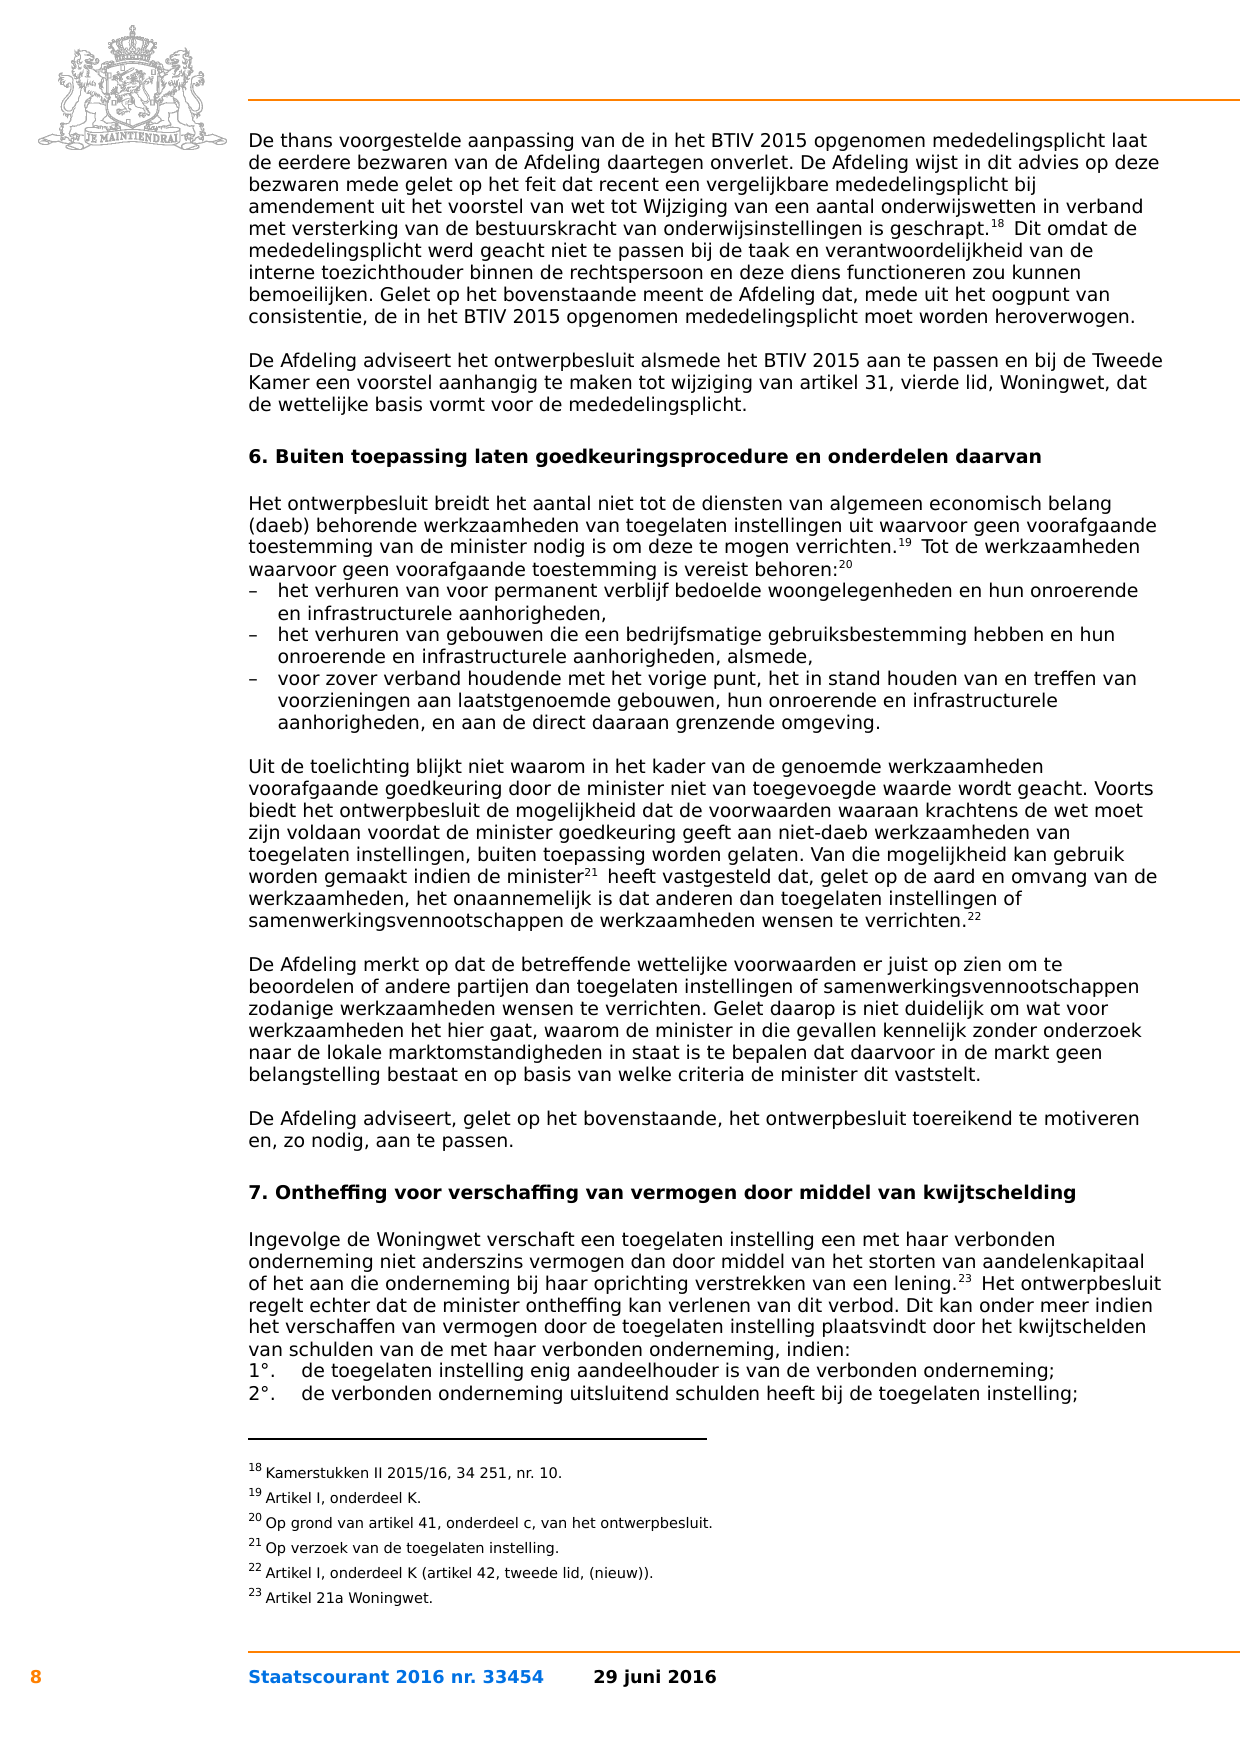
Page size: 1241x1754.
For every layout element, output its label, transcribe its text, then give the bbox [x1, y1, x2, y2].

text De thans voorgestelde aanpassing van de in het BTIV 2015 opgenomen mededelingsplicht laat de eerdere bezwaren van de Afdeling daartegen onverlet. De Afdeling wijst in dit advies op deze bezwaren mede gelet op het feit dat recent een vergelijkbare mededelingsplicht bij amendement uit het voorstel van wet tot Wijziging van een aantal onderwijswetten in verband met versterking van de bestuurskracht van onderwijsinstellingen is geschrapt. Dit omdat de mededelingsplicht werd geacht niet te passen bij de taak en verantwoordelijkheid van de interne toezichthouder binnen de rechtspersoon en deze diens functioneren zou kunnen bemoeilijken. Gelet op het bovenstaande meent de Afdeling dat, mede uit het oogpunt van consistentie, de in het BTIV 2015 opgenomen mededelingsplicht moet worden heroverwogen. [248, 130, 1163, 328]
text Het ontwerpbesluit breidt het aantal niet tot de diensten van algemeen economisch belang (daeb) behorende werkzaamheden van toegelaten instellingen uit waarvoor geen voorafgaande toestemming van de minister nodig is om deze te mogen verrichten. Tot de werkzaamheden waarvoor geen voorafgaande toestemming is vereist behoren: [248, 492, 1163, 580]
text Ingevolge de Woningwet verschaft een toegelaten instelling een met haar verbonden onderneming niet anderszins vermogen dan door middel van het storten van aandelenkapitaal of het aan die onderneming bij haar oprichting verstrekken van een lening. Het ontwerpbesluit regelt echter dat de minister ontheffing kan verlenen van dit verbod. Dit kan onder meer indien het verschaffen van vermogen door de toegelaten instelling plaatsvindt door het kwijtschelden van schulden van de met haar verbonden onderneming, indien: [248, 1228, 1163, 1360]
text Op grond van artikel 41, onderdeel c, van het ontwerpbesluit. [248, 1511, 1163, 1533]
text – voor zover verband houdende met het vorige punt, het in stand houden van en treffen van voorzieningen aan laatstgenoemde gebouwen, hun onroerende en infrastructurele aanhorigheden, en aan de direct daaraan grenzende omgeving. [248, 668, 1163, 734]
text Op verzoek van de toegelaten instelling. [248, 1536, 1163, 1558]
subtitle 6. Buiten toepassing laten goedkeuringsprocedure en onderdelen daarvan [248, 446, 1163, 467]
text De Afdeling merkt op dat de betreffende wettelijke voorwaarden er juist op zien om te beoordelen of andere partijen dan toegelaten instellingen of samenwerkingsvennootschappen zodanige werkzaamheden wensen te verrichten. Gelet daarop is niet duidelijk om wat voor werkzaamheden het hier gaat, waarom de minister in die gevallen kennelijk zonder onderzoek naar de lokale marktomstandigheden in staat is te bepalen dat daarvoor in de markt geen belangstelling bestaat en op basis van welke criteria de minister dit vaststelt. [248, 954, 1163, 1086]
text Kamerstukken II 2015/16, 34 251, nr. 10. [248, 1461, 1163, 1483]
text De Afdeling adviseert het ontwerpbesluit alsmede het BTIV 2015 aan te passen en bij de Tweede Kamer een voorstel aanhangig te maken tot wijziging van artikel 31, vierde lid, Woningwet, dat de wettelijke basis vormt voor de mededelingsplicht. [248, 349, 1163, 416]
text Uit de toelichting blijkt niet waarom in het kader van de genoemde werkzaamheden voorafgaande goedkeuring door de minister niet van toegevoegde waarde wordt geacht. Voorts biedt het ontwerpbesluit de mogelijkheid dat de voorwaarden waaraan krachtens de wet moet zijn voldaan voordat de minister goedkeuring geeft aan niet-daeb werkzaamheden van toegelaten instellingen, buiten toepassing worden gelaten. Van die mogelijkheid kan gebruik worden gemaakt indien de minister heeft vastgesteld dat, gelet op de aard en omvang van de werkzaamheden, het onaannemelijk is dat anderen dan toegelaten instellingen of samenwerkingsvennootschappen de werkzaamheden wensen te verrichten. [248, 756, 1163, 932]
text 2°. de verbonden onderneming uitsluitend schulden heeft bij de toegelaten instelling; [248, 1382, 1163, 1404]
text – het verhuren van gebouwen die een bedrijfsmatige gebruiksbestemming hebben en hun onroerende en infrastructurele aanhorigheden, alsmede, [248, 624, 1163, 668]
text Artikel I, onderdeel K (artikel 42, tweede lid, (nieuw)). [248, 1561, 1163, 1583]
text De Afdeling adviseert, gelet op het bovenstaande, het ontwerpbesluit toereikend te motiveren en, zo nodig, aan te passen. [248, 1108, 1163, 1152]
text Artikel I, onderdeel K. [248, 1486, 1163, 1508]
picture [38, 25, 227, 150]
text 1°. de toegelaten instelling enig aandeelhouder is van de verbonden onderneming; [248, 1360, 1163, 1382]
text – het verhuren van voor permanent verblijf bedoelde woongelegenheden en hun onroerende en infrastructurele aanhorigheden, [248, 580, 1163, 624]
text Artikel 21a Woningwet. [248, 1586, 1163, 1608]
subtitle 7. Ontheffing voor verschaffing van vermogen door middel van kwijtschelding [248, 1182, 1163, 1203]
